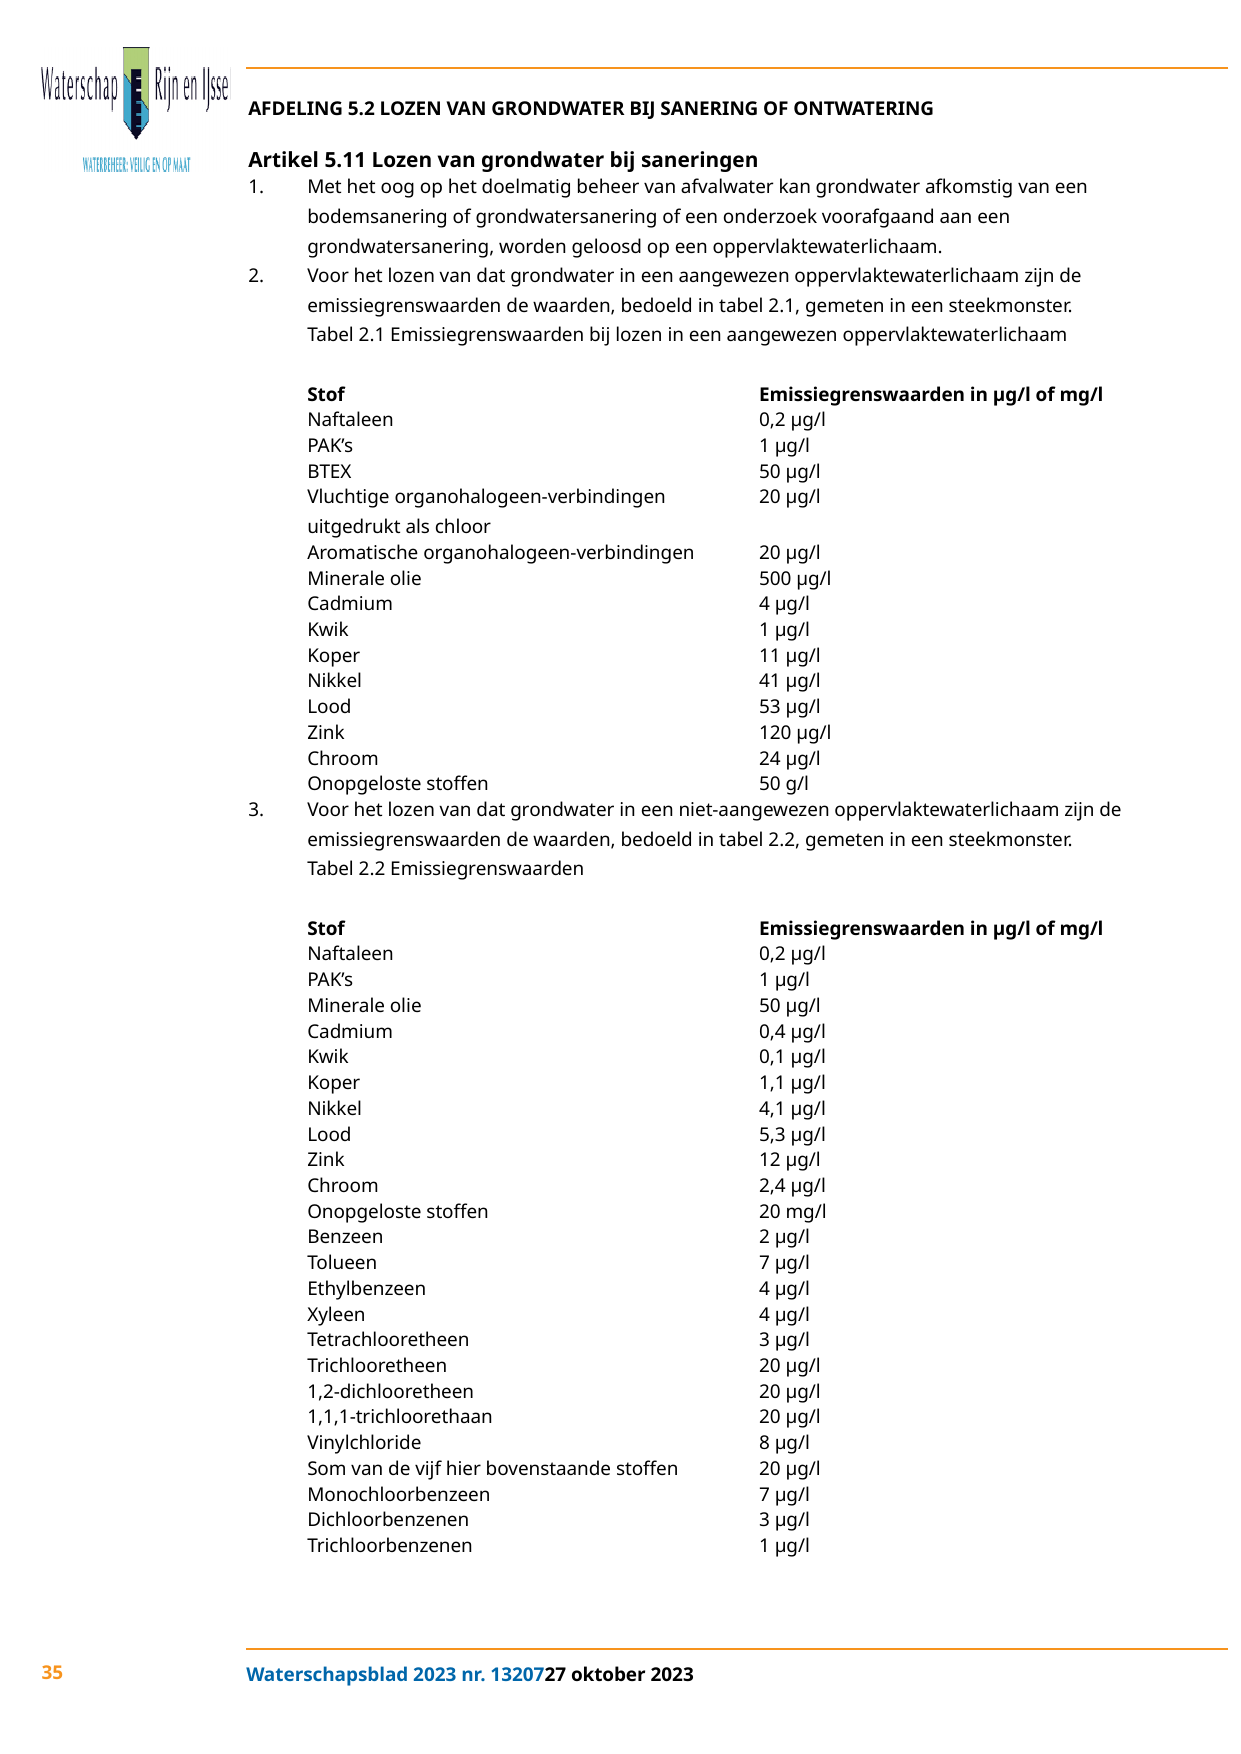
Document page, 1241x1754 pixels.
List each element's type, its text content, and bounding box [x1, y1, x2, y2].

list Tabel 2.2 Emissiegrenswaarden [248, 856, 1152, 881]
text Artikel 5.11 Lozen van grondwater bij saneringen [248, 145, 1152, 174]
table_cell 1,2-dichlooretheen [307, 1378, 759, 1404]
table_cell Cadmium [307, 591, 759, 616]
table_cell 3 μg/l [759, 1327, 1211, 1352]
table_cell Vinylchloride [307, 1430, 759, 1455]
table_cell 500 μg/l [759, 565, 1211, 591]
table_cell Nikkel [307, 1095, 759, 1121]
table_cell 3 μg/l [759, 1507, 1211, 1532]
table_cell Som van de vijf hier bovenstaande stoffen [307, 1455, 759, 1481]
table_cell 1 μg/l [759, 1533, 1211, 1558]
table_cell 4,1 μg/l [759, 1095, 1211, 1121]
table_cell 20 μg/l [759, 539, 1211, 565]
table_cell 2,4 μg/l [759, 1172, 1211, 1198]
list Voor het lozen van dat grondwater in een niet-aangewezen oppervlaktewaterlichaam zijn de emissiegrenswaarden de waarden, bedoeld in tabel 2.2, gemeten in een steekmonster. [248, 796, 1152, 852]
table_cell PAK’s [307, 966, 759, 992]
table_cell 20 μg/l [759, 1352, 1211, 1378]
table_cell Lood [307, 694, 759, 719]
table_cell 120 μg/l [759, 719, 1211, 745]
table_cell Nikkel [307, 668, 759, 693]
table_header Emissiegrenswaarden in μg/l of mg/l [759, 381, 1211, 407]
table_cell 20 μg/l [759, 484, 1211, 539]
table_header Stof [307, 381, 759, 407]
table_cell Kwik [307, 616, 759, 642]
table_cell Aromatische organohalogeen-verbindingen [307, 539, 759, 565]
table_cell Koper [307, 1069, 759, 1095]
table_cell BTEX [307, 458, 759, 484]
table_cell 5,3 μg/l [759, 1121, 1211, 1146]
table_cell 53 μg/l [759, 694, 1211, 719]
list Voor het lozen van dat grondwater in een aangewezen oppervlaktewaterlichaam zijn de emissiegrenswaarden de waarden, bedoeld in tabel 2.1, gemeten in een steekmonster. [248, 262, 1152, 318]
table_cell 1,1,1-trichloorethaan [307, 1404, 759, 1429]
table_cell Minerale olie [307, 992, 759, 1018]
table_cell 20 μg/l [759, 1455, 1211, 1481]
text AFDELING 5.2 LOZEN VAN GRONDWATER BIJ SANERING OF ONTWATERING [248, 95, 1152, 121]
table_cell Trichlooretheen [307, 1352, 759, 1378]
table_cell Koper [307, 642, 759, 668]
table_cell 41 μg/l [759, 668, 1211, 693]
table_cell 0,4 μg/l [759, 1018, 1211, 1043]
table_cell Tolueen [307, 1249, 759, 1275]
table_cell Naftaleen [307, 407, 759, 432]
table_cell Onopgeloste stoffen [307, 771, 759, 796]
table_cell Trichloorbenzenen [307, 1533, 759, 1558]
table_cell 0,2 μg/l [759, 407, 1211, 432]
table_cell 8 μg/l [759, 1430, 1211, 1455]
table_cell PAK’s [307, 432, 759, 458]
table_cell Onopgeloste stoffen [307, 1198, 759, 1224]
table_cell 4 μg/l [759, 1301, 1211, 1327]
table_cell 50 μg/l [759, 992, 1211, 1018]
table_cell 4 μg/l [759, 591, 1211, 616]
table_cell Cadmium [307, 1018, 759, 1043]
table_cell Kwik [307, 1044, 759, 1069]
table_cell 1 μg/l [759, 616, 1211, 642]
table_cell 1,1 μg/l [759, 1069, 1211, 1095]
table_cell 0,2 μg/l [759, 941, 1211, 966]
table_cell 11 μg/l [759, 642, 1211, 668]
table_cell 20 μg/l [759, 1404, 1211, 1429]
table_cell 24 μg/l [759, 745, 1211, 771]
table_cell 20 μg/l [759, 1378, 1211, 1404]
table_cell Lood [307, 1121, 759, 1146]
picture [41, 47, 231, 172]
table_cell 1 μg/l [759, 966, 1211, 992]
table_cell Ethylbenzeen [307, 1275, 759, 1301]
table_cell Monochloorbenzeen [307, 1481, 759, 1507]
table_cell 20 mg/l [759, 1198, 1211, 1224]
table_cell Zink [307, 719, 759, 745]
table_cell Vluchtige organohalogeen-verbindingen uitgedrukt als chloor [307, 484, 759, 539]
table_cell 7 μg/l [759, 1249, 1211, 1275]
table_cell Minerale olie [307, 565, 759, 591]
table_cell 50 μg/l [759, 458, 1211, 484]
table_cell 4 μg/l [759, 1275, 1211, 1301]
table_header Stof [307, 915, 759, 941]
table_cell 7 μg/l [759, 1481, 1211, 1507]
table_cell Chroom [307, 745, 759, 771]
table_cell Naftaleen [307, 941, 759, 966]
table_cell 1 μg/l [759, 432, 1211, 458]
table_cell 50 g/l [759, 771, 1211, 796]
table_cell 12 μg/l [759, 1146, 1211, 1172]
list Tabel 2.1 Emissiegrenswaarden bij lozen in een aangewezen oppervlaktewaterlichaam [248, 322, 1152, 347]
table_cell 2 μg/l [759, 1224, 1211, 1249]
table_cell Xyleen [307, 1301, 759, 1327]
list Met het oog op het doelmatig beheer van afvalwater kan grondwater afkomstig van een bodemsanering of grondwatersanering of een onderzoek voorafgaand aan een grondwatersanering, worden geloosd op een oppervlaktewaterlichaam. [248, 174, 1152, 258]
table_cell Chroom [307, 1172, 759, 1198]
table_cell 0,1 μg/l [759, 1044, 1211, 1069]
table_cell Zink [307, 1146, 759, 1172]
table_cell Dichloorbenzenen [307, 1507, 759, 1532]
table_header Emissiegrenswaarden in μg/l of mg/l [759, 915, 1211, 941]
table_cell Benzeen [307, 1224, 759, 1249]
table_cell Tetrachlooretheen [307, 1327, 759, 1352]
